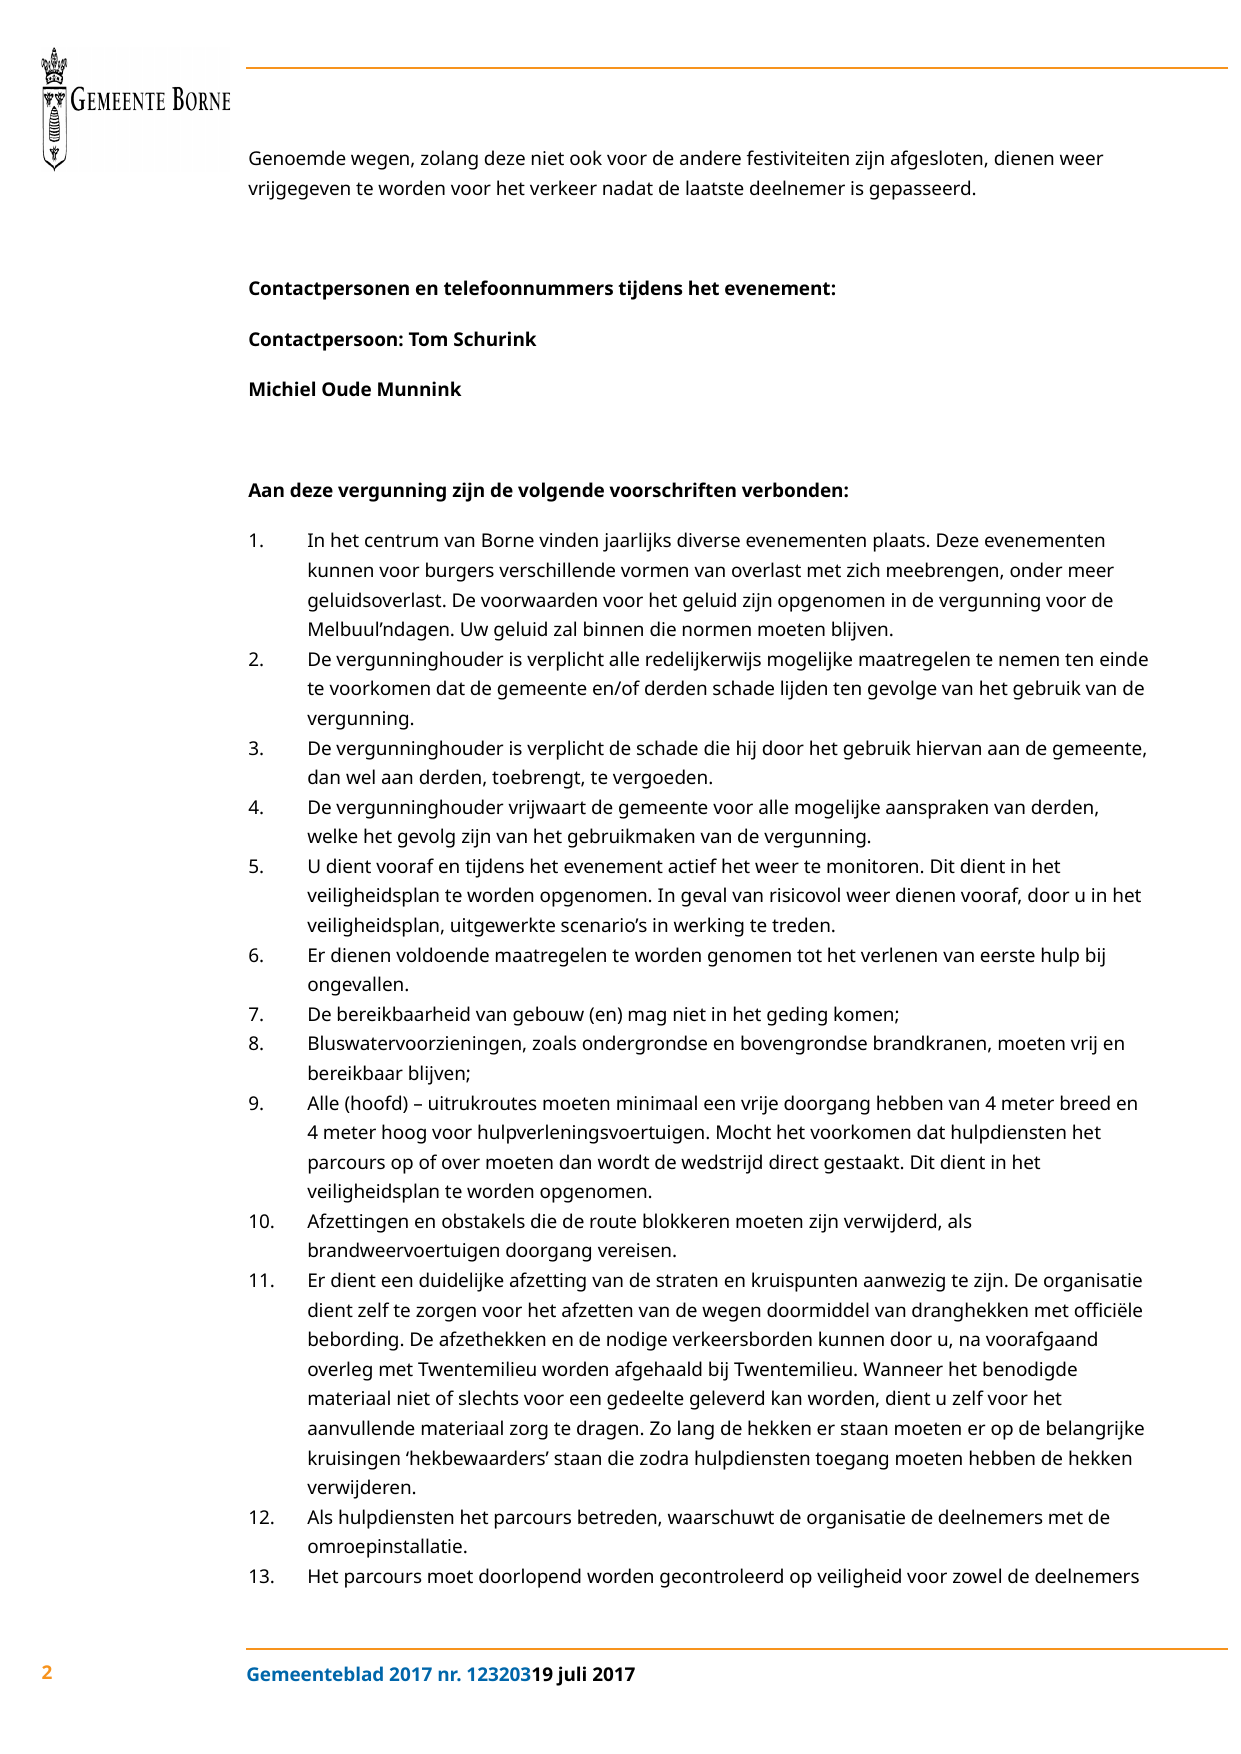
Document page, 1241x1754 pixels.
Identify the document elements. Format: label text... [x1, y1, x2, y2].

list U dient vooraf en tijdens het evenement actief het weer te monitoren. Dit dient in het veiligheidsplan te worden opgenomen. In geval van risicovol weer dienen vooraf, door u in het veiligheidsplan, uitgewerkte scenario’s in werking te treden. [248, 853, 1152, 938]
list Er dient een duidelijke afzetting van de straten en kruispunten aanwezig te zijn. De organisatie dient zelf te zorgen voor het afzetten van de wegen doormiddel van dranghekken met officiële bebording. De afzethekken en de nodige verkeersborden kunnen door u, na voorafgaand overleg met Twentemilieu worden afgehaald bij Twentemilieu. Wanneer het benodigde materiaal niet of slechts voor een gedeelte geleverd kan worden, dient u zelf voor het aanvullende materiaal zorg te dragen. Zo lang de hekken er staan moeten er op de belangrijke kruisingen ‘hekbewaarders’ staan die zodra hulpdiensten toegang moeten hebben de hekken verwijderen. [248, 1267, 1152, 1500]
list Als hulpdiensten het parcours betreden, waarschuwt de organisatie de deelnemers met de omroepinstallatie. [248, 1504, 1152, 1559]
list Er dienen voldoende maatregelen te worden genomen tot het verlenen van eerste hulp bij ongevallen. [248, 942, 1152, 997]
picture [41, 47, 231, 172]
text Michiel Oude Munnink [248, 376, 1152, 402]
list Bluswatervoorzieningen, zoals ondergrondse en bovengrondse brandkranen, moeten vrij en bereikbaar blijven; [248, 1031, 1152, 1086]
text Aan deze vergunning zijn de volgende voorschriften verbonden: [248, 477, 1152, 503]
list Het parcours moet doorlopend worden gecontroleerd op veiligheid voor zowel de deelnemers [248, 1563, 1152, 1589]
text Contactpersoon: Tom Schurink [248, 326, 1152, 352]
text Genoemde wegen, zolang deze niet ook voor de andere festiviteiten zijn afgesloten, dienen weer vrijgegeven te worden voor het verkeer nadat de laatste deelnemer is gepasseerd. [248, 145, 1152, 201]
list De vergunninghouder vrijwaart de gemeente voor alle mogelijke aanspraken van derden, welke het gevolg zijn van het gebruikmaken van de vergunning. [248, 794, 1152, 849]
list In het centrum van Borne vinden jaarlijks diverse evenementen plaats. Deze evenementen kunnen voor burgers verschillende vormen van overlast met zich meebrengen, onder meer geluidsoverlast. De voorwaarden voor het geluid zijn opgenomen in de vergunning voor de Melbuul’ndagen. Uw geluid zal binnen die normen moeten blijven. [248, 528, 1152, 642]
text Contactpersonen en telefoonnummers tijdens het evenement: [248, 276, 1152, 301]
list De vergunninghouder is verplicht de schade die hij door het gebruik hiervan aan de gemeente, dan wel aan derden, toebrengt, te vergoeden. [248, 735, 1152, 790]
list Alle (hoofd) – uitrukroutes moeten minimaal een vrije doorgang hebben van 4 meter breed en 4 meter hoog voor hulpverleningsvoertuigen. Mocht het voorkomen dat hulpdiensten het parcours op of over moeten dan wordt de wedstrijd direct gestaakt. Dit dient in het veiligheidsplan te worden opgenomen. [248, 1090, 1152, 1204]
list De vergunninghouder is verplicht alle redelijkerwijs mogelijke maatregelen te nemen ten einde te voorkomen dat de gemeente en/of derden schade lijden ten gevolge van het gebruik van de vergunning. [248, 646, 1152, 731]
list De bereikbaarheid van gebouw (en) mag niet in het geding komen; [248, 1001, 1152, 1027]
list Afzettingen en obstakels die de route blokkeren moeten zijn verwijderd, als brandweervoertuigen doorgang vereisen. [248, 1208, 1152, 1263]
